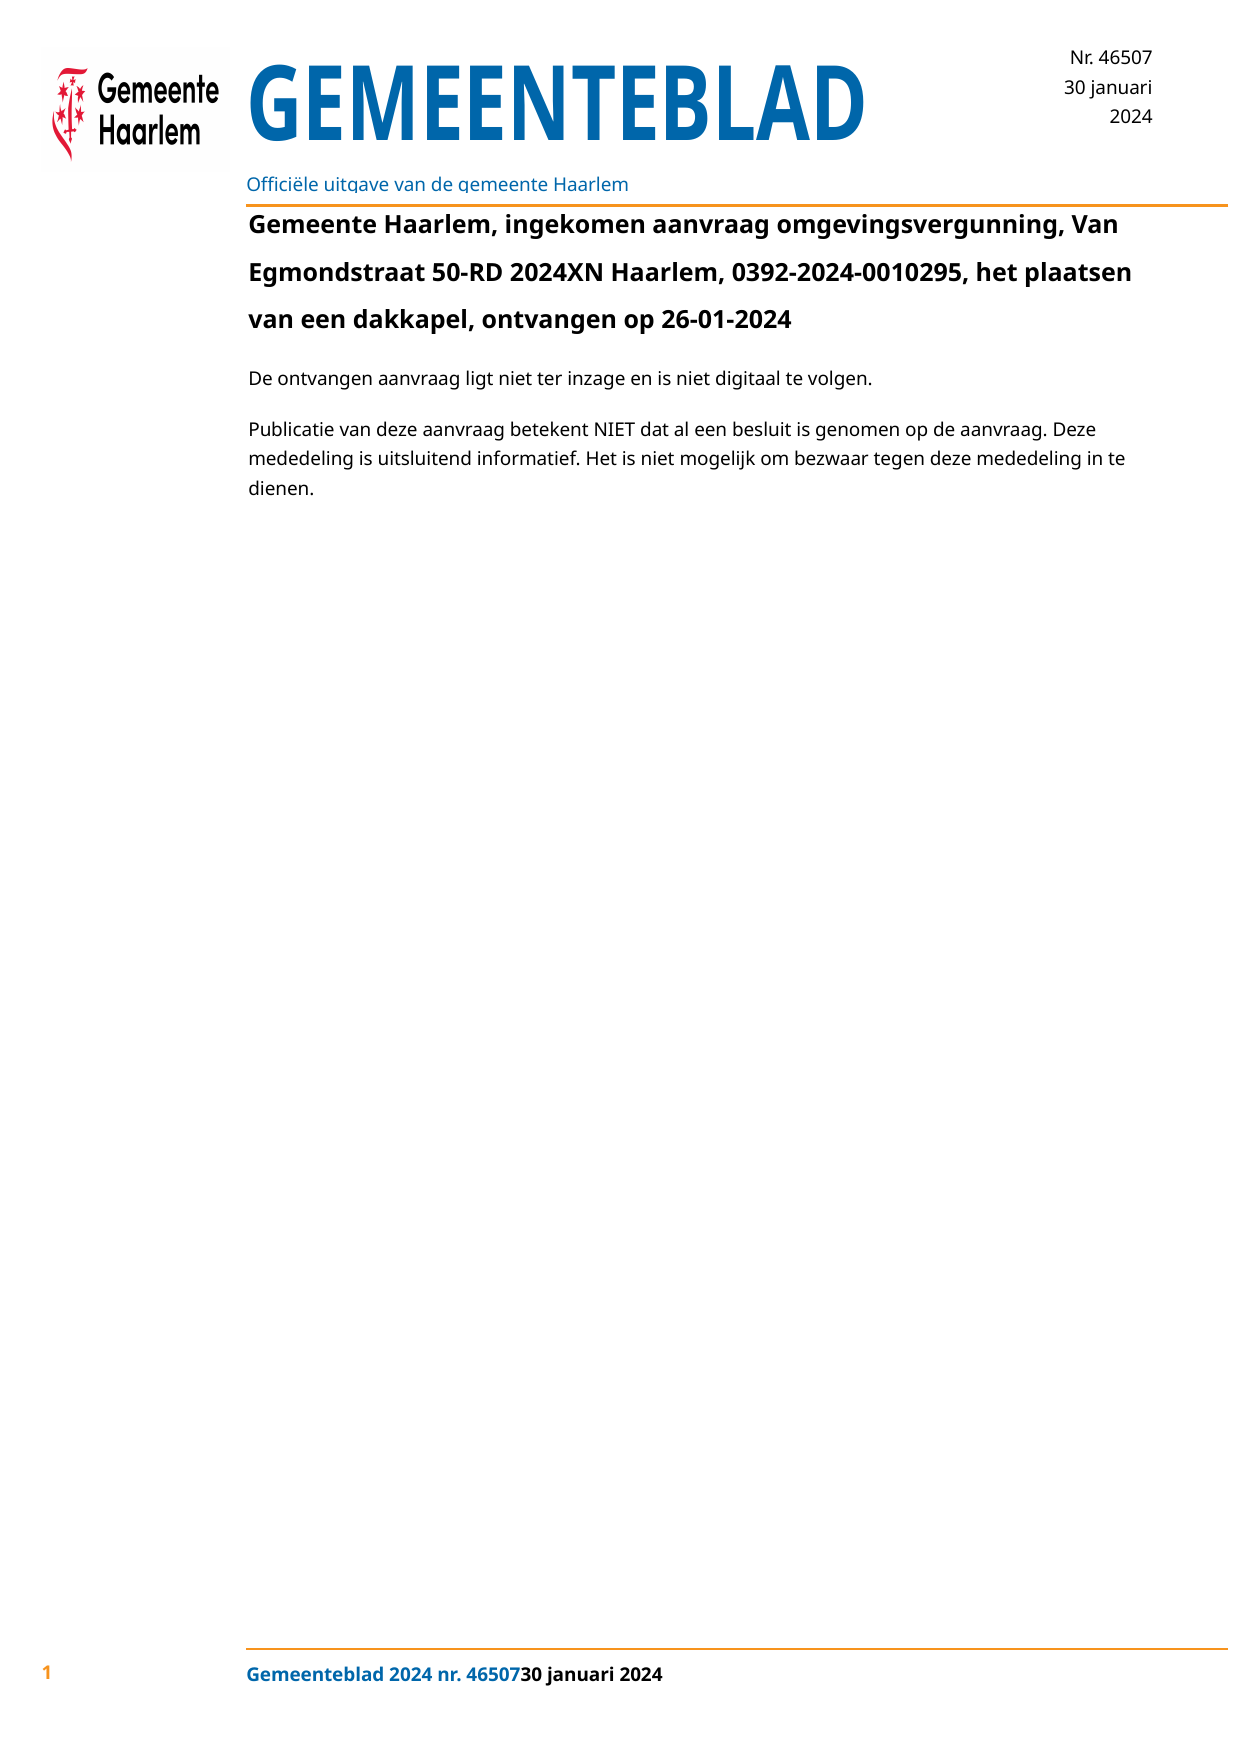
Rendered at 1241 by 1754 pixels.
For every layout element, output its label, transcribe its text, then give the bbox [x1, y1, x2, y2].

picture [41, 47, 231, 172]
text De ontvangen aanvraag ligt niet ter inzage en is niet digitaal te volgen. [248, 366, 1152, 391]
text Gemeente Haarlem, ingekomen aanvraag omgevingsvergunning, Van Egmondstraat 50-RD 2024XN Haarlem, 0392-2024-0010295, het plaatsen van een dakkapel, ontvangen op 26-01-2024 [248, 207, 1152, 336]
text Publicatie van deze aanvraag betekent NIET dat al een besluit is genomen op de aanvraag. Deze mededeling is uitsluitend informatief. Het is niet mogelijk om bezwaar tegen deze mededeling in te dienen. [248, 416, 1152, 501]
